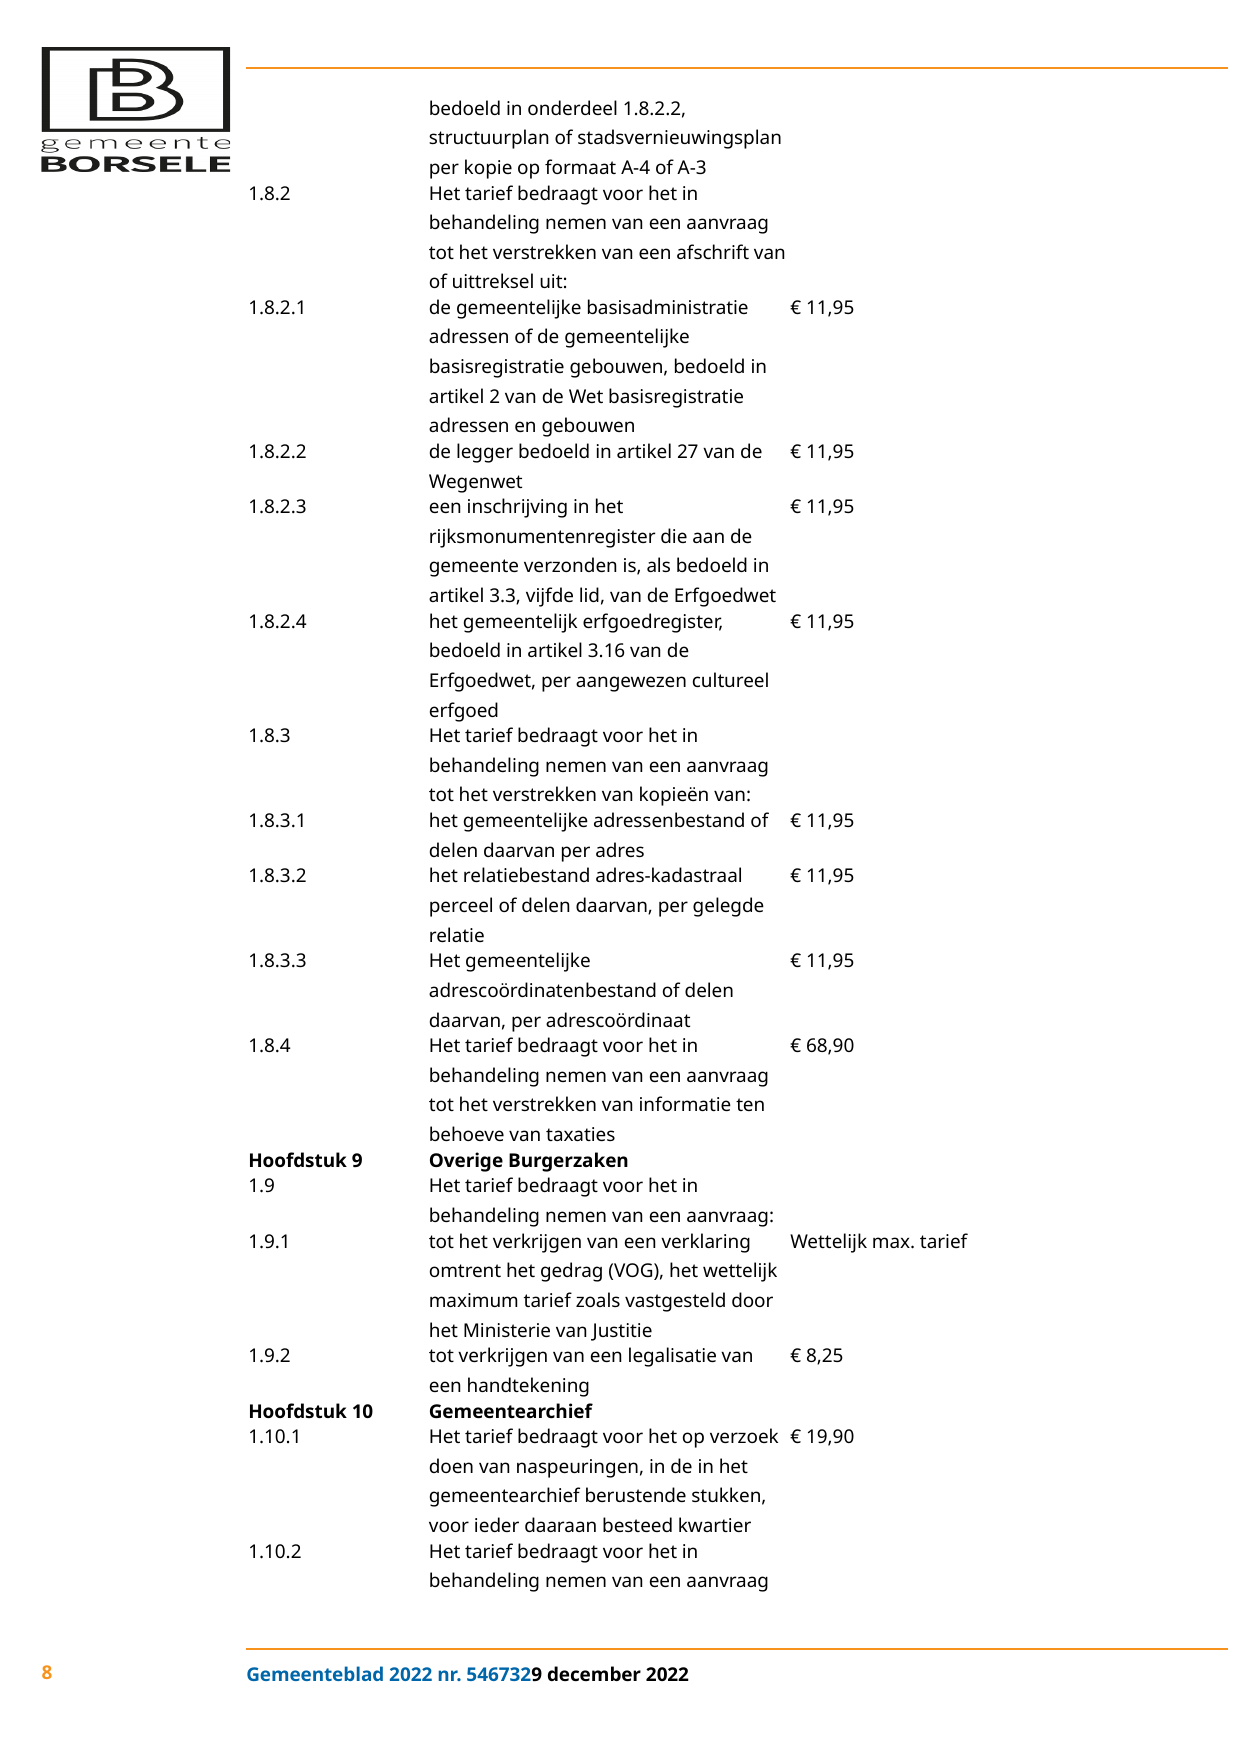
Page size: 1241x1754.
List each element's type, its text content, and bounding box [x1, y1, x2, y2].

table_cell Het tarief bedraagt voor het in behandeling nemen van een aanvraag tot het verstrekken van informatie ten behoeve van taxaties [429, 1033, 790, 1147]
table_cell 1.8.3.1 [248, 808, 429, 863]
table_cell [790, 95, 1152, 180]
table_cell € 11,95 [790, 808, 1152, 863]
table_cell het gemeentelijke adressenbestand of delen daarvan per adres [429, 808, 790, 863]
table_cell 1.9 [248, 1173, 429, 1228]
table_cell Het tarief bedraagt voor het in behandeling nemen van een aanvraag tot het verstrekken van een afschrift van of uittreksel uit: [429, 180, 790, 294]
table_cell € 11,95 [790, 494, 1152, 608]
table_cell 1.8.2.3 [248, 494, 429, 608]
table_cell het relatiebestand adres-kadastraal perceel of delen daarvan, per gelegde relatie [429, 863, 790, 948]
table_cell Wettelijk max. tarief [790, 1228, 1152, 1342]
table_cell bedoeld in onderdeel 1.8.2.2, structuurplan of stadsvernieuwingsplan per kopie op formaat A-4 of A-3 [429, 95, 790, 180]
table_cell de gemeentelijke basisadministratie adressen of de gemeentelijke basisregistratie gebouwen, bedoeld in artikel 2 van de Wet basisregistratie adressen en gebouwen [429, 294, 790, 438]
table_cell 1.8.2 [248, 180, 429, 294]
table_cell Het gemeentelijke adrescoördinatenbestand of delen daarvan, per adrescoördinaat [429, 948, 790, 1032]
table_cell € 11,95 [790, 948, 1152, 1032]
table_cell [790, 1147, 1152, 1173]
table_cell 1.10.1 [248, 1424, 429, 1538]
table_cell [790, 1398, 1152, 1423]
table_cell € 11,95 [790, 438, 1152, 493]
table_cell [790, 1538, 1152, 1593]
table_cell Hoofdstuk 10 [248, 1398, 429, 1423]
table_cell 1.8.2.4 [248, 608, 429, 722]
table_cell 1.8.3.3 [248, 948, 429, 1032]
table_cell de legger bedoeld in artikel 27 van de Wegenwet [429, 438, 790, 493]
table_cell Het tarief bedraagt voor het in behandeling nemen van een aanvraag: [429, 1173, 790, 1228]
table_cell 1.9.2 [248, 1343, 429, 1398]
table_cell [790, 723, 1152, 807]
table_cell Het tarief bedraagt voor het in behandeling nemen van een aanvraag [429, 1538, 790, 1593]
table_cell € 8,25 [790, 1343, 1152, 1398]
table_cell € 11,95 [790, 608, 1152, 722]
table_cell tot het verkrijgen van een verklaring omtrent het gedrag (VOG), het wettelijk maximum tarief zoals vastgesteld door het Ministerie van Justitie [429, 1228, 790, 1342]
table_cell 1.9.1 [248, 1228, 429, 1342]
table_cell 1.8.2.1 [248, 294, 429, 438]
table_cell 1.8.2.2 [248, 438, 429, 493]
table_cell 1.10.2 [248, 1538, 429, 1593]
table_cell tot verkrijgen van een legalisatie van een handtekening [429, 1343, 790, 1398]
table_cell [790, 1173, 1152, 1228]
table_cell 1.8.3 [248, 723, 429, 807]
table_cell Hoofdstuk 9 [248, 1147, 429, 1173]
picture [41, 47, 231, 172]
table_cell 1.8.3.2 [248, 863, 429, 948]
table_cell Overige Burgerzaken [429, 1147, 790, 1173]
table_cell € 68,90 [790, 1033, 1152, 1147]
table_cell € 11,95 [790, 294, 1152, 438]
table_cell Het tarief bedraagt voor het op verzoek doen van naspeuringen, in de in het gemeentearchief berustende stukken, voor ieder daaraan besteed kwartier [429, 1424, 790, 1538]
table_cell een inschrijving in het rijksmonumentenregister die aan de gemeente verzonden is, als bedoeld in artikel 3.3, vijfde lid, van de Erfgoedwet [429, 494, 790, 608]
table_cell [248, 95, 429, 180]
table_cell 1.8.4 [248, 1033, 429, 1147]
table_cell het gemeentelijk erfgoedregister, bedoeld in artikel 3.16 van de Erfgoedwet, per aangewezen cultureel erfgoed [429, 608, 790, 722]
table_cell € 19,90 [790, 1424, 1152, 1538]
table_cell € 11,95 [790, 863, 1152, 948]
table_cell [790, 180, 1152, 294]
table_cell Het tarief bedraagt voor het in behandeling nemen van een aanvraag tot het verstrekken van kopieën van: [429, 723, 790, 807]
table_cell Gemeentearchief [429, 1398, 790, 1423]
